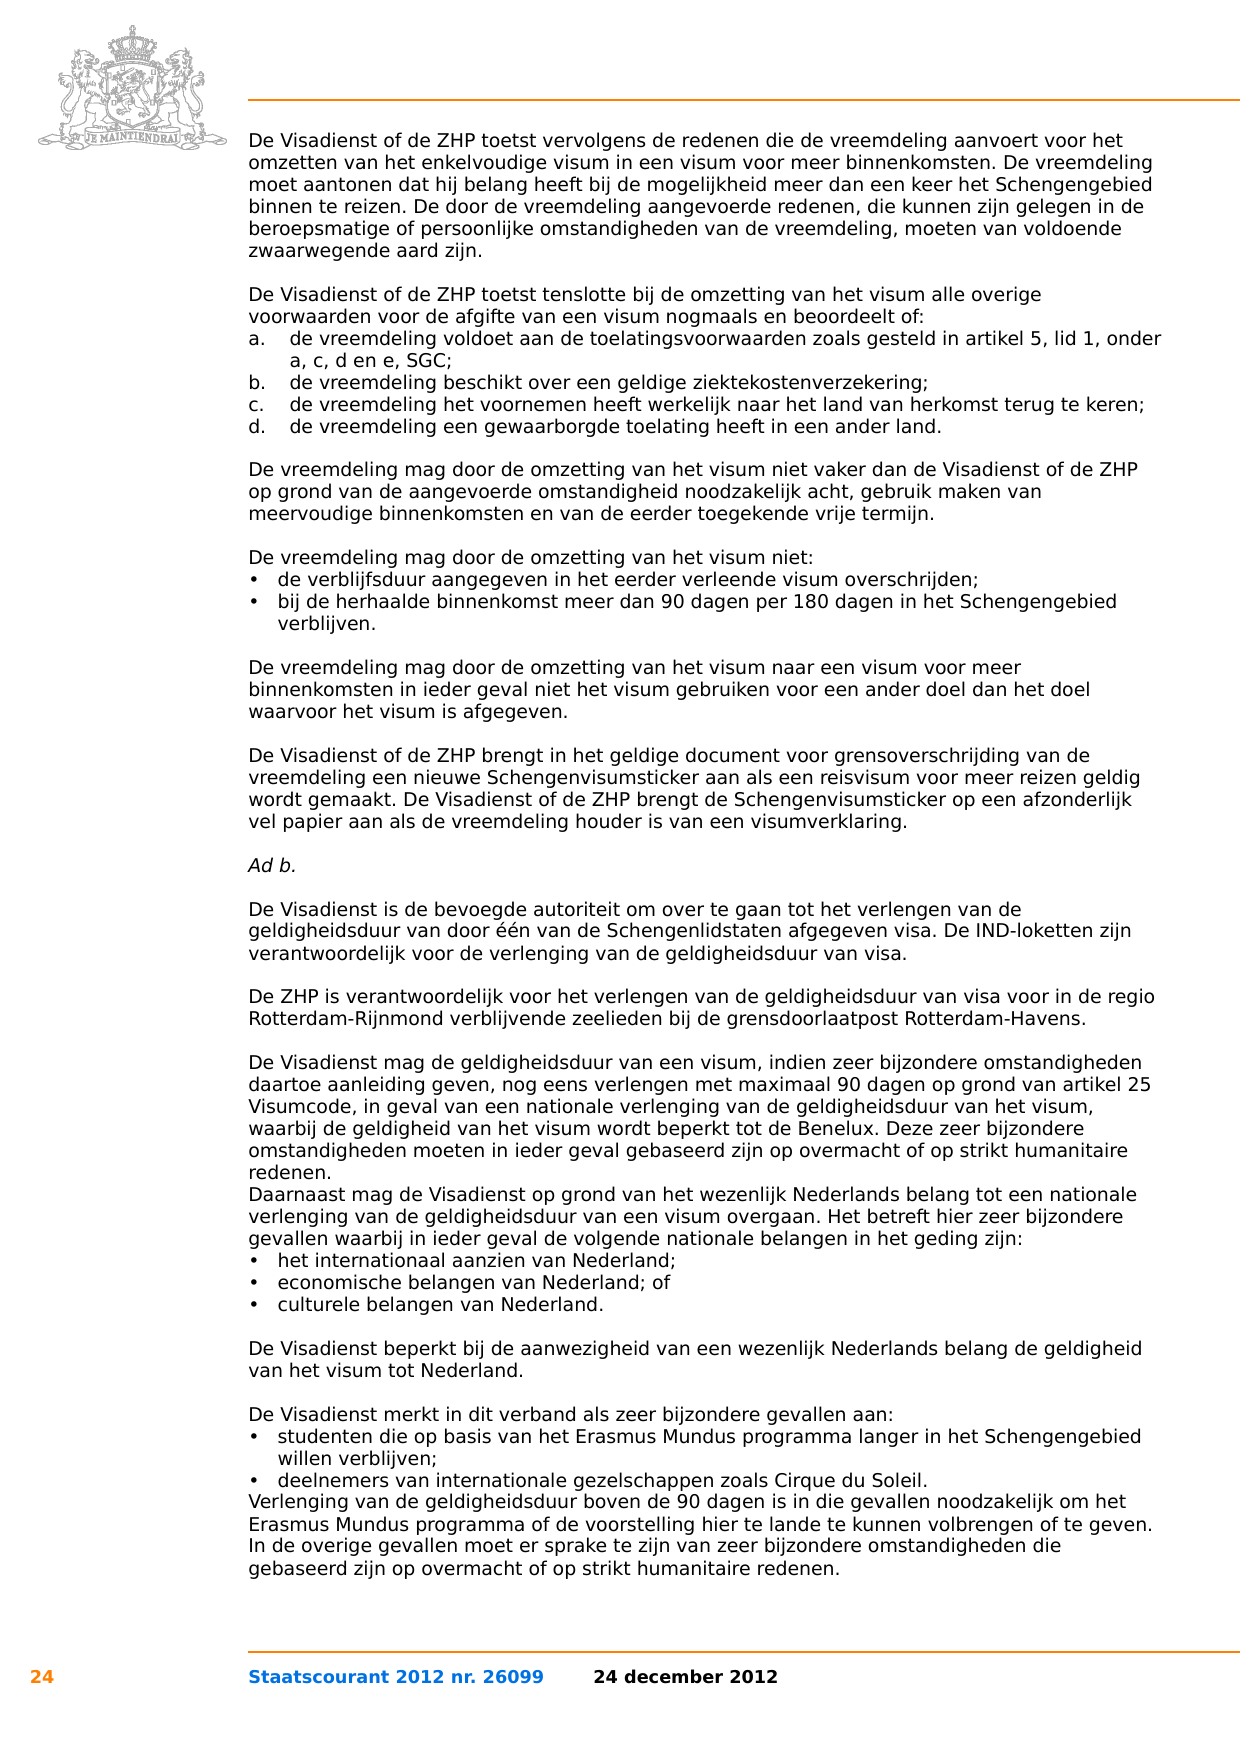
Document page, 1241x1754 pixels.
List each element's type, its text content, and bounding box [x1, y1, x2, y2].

subtitle Ad b. [248, 854, 1163, 877]
text De Visadienst of de ZHP brengt in het geldige document voor grensoverschrijding van de vreemdeling een nieuwe Schengenvisumsticker aan als een reisvisum voor meer reizen geldig wordt gemaakt. De Visadienst of de ZHP brengt de Schengenvisumsticker op een afzonderlijk vel papier aan als de vreemdeling houder is van een visumverklaring. [248, 745, 1163, 833]
text De vreemdeling mag door de omzetting van het visum niet vaker dan de Visadienst of de ZHP op grond van de aangevoerde omstandigheid noodzakelijk acht, gebruik maken van meervoudige binnenkomsten en van de eerder toegekende vrije termijn. [248, 459, 1163, 525]
text De Visadienst beperkt bij de aanwezigheid van een wezenlijk Nederlands belang de geldigheid van het visum tot Nederland. [248, 1338, 1163, 1382]
text • bij de herhaalde binnenkomst meer dan 90 dagen per 180 dagen in het Schengengebied verblijven. [248, 591, 1163, 635]
text • de verblijfsduur aangegeven in het eerder verleende visum overschrijden; [248, 569, 1163, 591]
text c. de vreemdeling het voornemen heeft werkelijk naar het land van herkomst terug te keren; [248, 393, 1163, 416]
text Daarnaast mag de Visadienst op grond van het wezenlijk Nederlands belang tot een nationale verlenging van de geldigheidsduur van een visum overgaan. Het betreft hier zeer bijzondere gevallen waarbij in ieder geval de volgende nationale belangen in het geding zijn: [248, 1184, 1163, 1250]
text • het internationaal aanzien van Nederland; [248, 1250, 1163, 1272]
text De ZHP is verantwoordelijk voor het verlengen van de geldigheidsduur van visa voor in de regio Rotterdam-Rijnmond verblijvende zeelieden bij de grensdoorlaatpost Rotterdam-Havens. [248, 986, 1163, 1030]
text b. de vreemdeling beschikt over een geldige ziektekostenverzekering; [248, 372, 1163, 393]
text De Visadienst of de ZHP toetst tenslotte bij de omzetting van het visum alle overige voorwaarden voor de afgifte van een visum nogmaals en beoordeelt of: [248, 284, 1163, 328]
text De Visadienst merkt in dit verband als zeer bijzondere gevallen aan: [248, 1403, 1163, 1426]
text • deelnemers van internationale gezelschappen zoals Cirque du Soleil. [248, 1469, 1163, 1491]
text De Visadienst of de ZHP toetst vervolgens de redenen die de vreemdeling aanvoert voor het omzetten van het enkelvoudige visum in een visum voor meer binnenkomsten. De vreemdeling moet aantonen dat hij belang heeft bij de mogelijkheid meer dan een keer het Schengengebied binnen te reizen. De door de vreemdeling aangevoerde redenen, die kunnen zijn gelegen in de beroepsmatige of persoonlijke omstandigheden van de vreemdeling, moeten van voldoende zwaarwegende aard zijn. [248, 130, 1163, 262]
picture [38, 25, 227, 150]
text De Visadienst mag de geldigheidsduur van een visum, indien zeer bijzondere omstandigheden daartoe aanleiding geven, nog eens verlengen met maximaal 90 dagen op grond van artikel 25 Visumcode, in geval van een nationale verlenging van de geldigheidsduur van het visum, waarbij de geldigheid van het visum wordt beperkt tot de Benelux. Deze zeer bijzondere omstandigheden moeten in ieder geval gebaseerd zijn op overmacht of op strikt humanitaire redenen. [248, 1052, 1163, 1184]
text De vreemdeling mag door de omzetting van het visum naar een visum voor meer binnenkomsten in ieder geval niet het visum gebruiken voor een ander doel dan het doel waarvoor het visum is afgegeven. [248, 657, 1163, 723]
text d. de vreemdeling een gewaarborgde toelating heeft in een ander land. [248, 416, 1163, 437]
text • culturele belangen van Nederland. [248, 1294, 1163, 1316]
text Verlenging van de geldigheidsduur boven de 90 dagen is in die gevallen noodzakelijk om het Erasmus Mundus programma of de voorstelling hier te lande te kunnen volbrengen of te geven. In de overige gevallen moet er sprake te zijn van zeer bijzondere omstandigheden die gebaseerd zijn op overmacht of op strikt humanitaire redenen. [248, 1491, 1163, 1579]
text De Visadienst is de bevoegde autoriteit om over te gaan tot het verlengen van de geldigheidsduur van door één van de Schengenlidstaten afgegeven visa. De IND-loketten zijn verantwoordelijk voor de verlenging van de geldigheidsduur van visa. [248, 898, 1163, 964]
text • studenten die op basis van het Erasmus Mundus programma langer in het Schengengebied willen verblijven; [248, 1426, 1163, 1469]
text • economische belangen van Nederland; of [248, 1272, 1163, 1294]
text De vreemdeling mag door de omzetting van het visum niet: [248, 547, 1163, 569]
text a. de vreemdeling voldoet aan de toelatingsvoorwaarden zoals gesteld in artikel 5, lid 1, onder a, c, d en e, SGC; [248, 328, 1163, 372]
